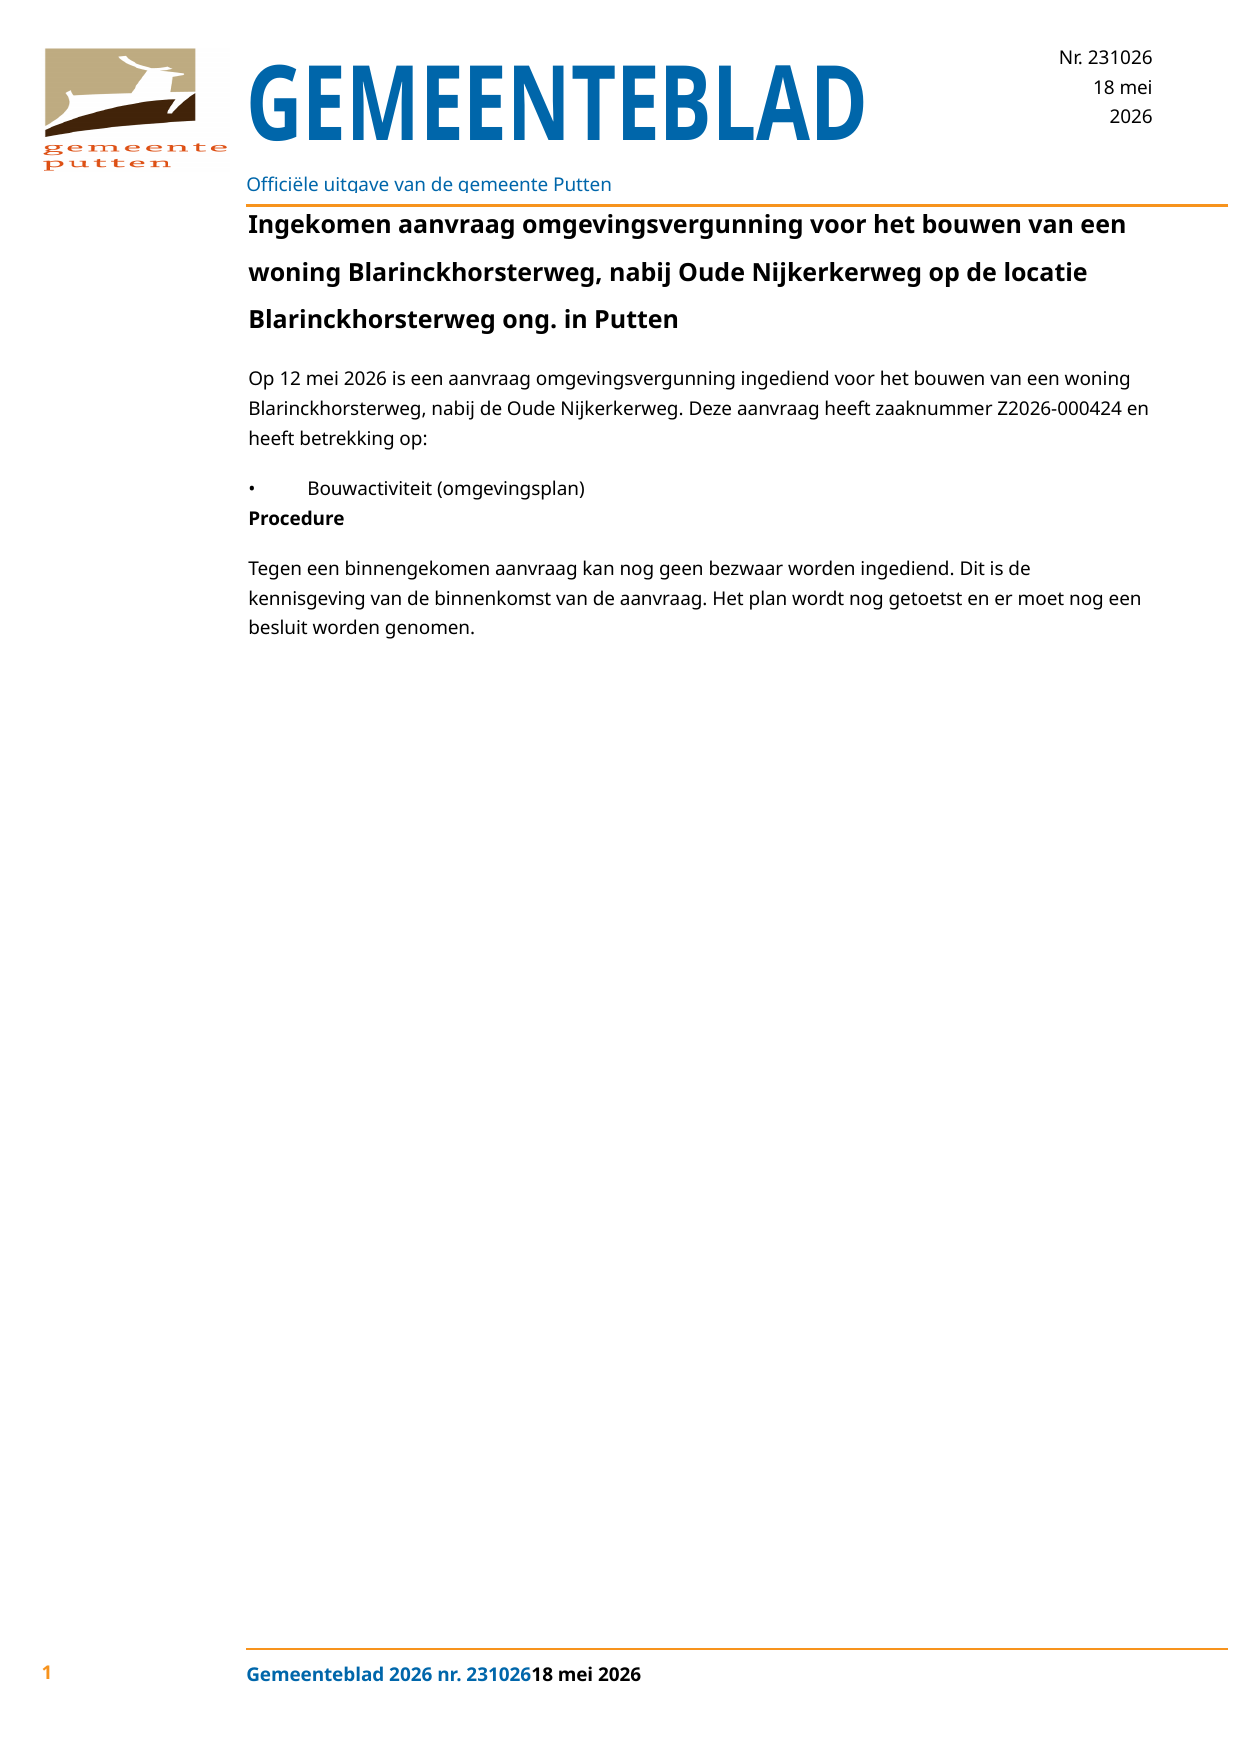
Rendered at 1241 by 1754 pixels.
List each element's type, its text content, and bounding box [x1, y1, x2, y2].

text Tegen een binnengekomen aanvraag kan nog geen bezwaar worden ingediend. Dit is de kennisgeving van de binnenkomst van de aanvraag. Het plan wordt nog getoetst en er moet nog een besluit worden genomen. [248, 555, 1152, 640]
text Procedure [248, 505, 1152, 530]
text Ingekomen aanvraag omgevingsvergunning voor het bouwen van een woning Blarinckhorsterweg, nabij Oude Nijkerkerweg op de locatie Blarinckhorsterweg ong. in Putten [248, 207, 1152, 336]
picture [41, 47, 231, 172]
text Op 12 mei 2026 is een aanvraag omgevingsvergunning ingediend voor het bouwen van een woning Blarinckhorsterweg, nabij de Oude Nijkerkerweg. Deze aanvraag heeft zaaknummer Z2026-000424 en heeft betrekking op: [248, 366, 1152, 450]
list Bouwactiviteit (omgevingsplan) [248, 475, 1152, 501]
